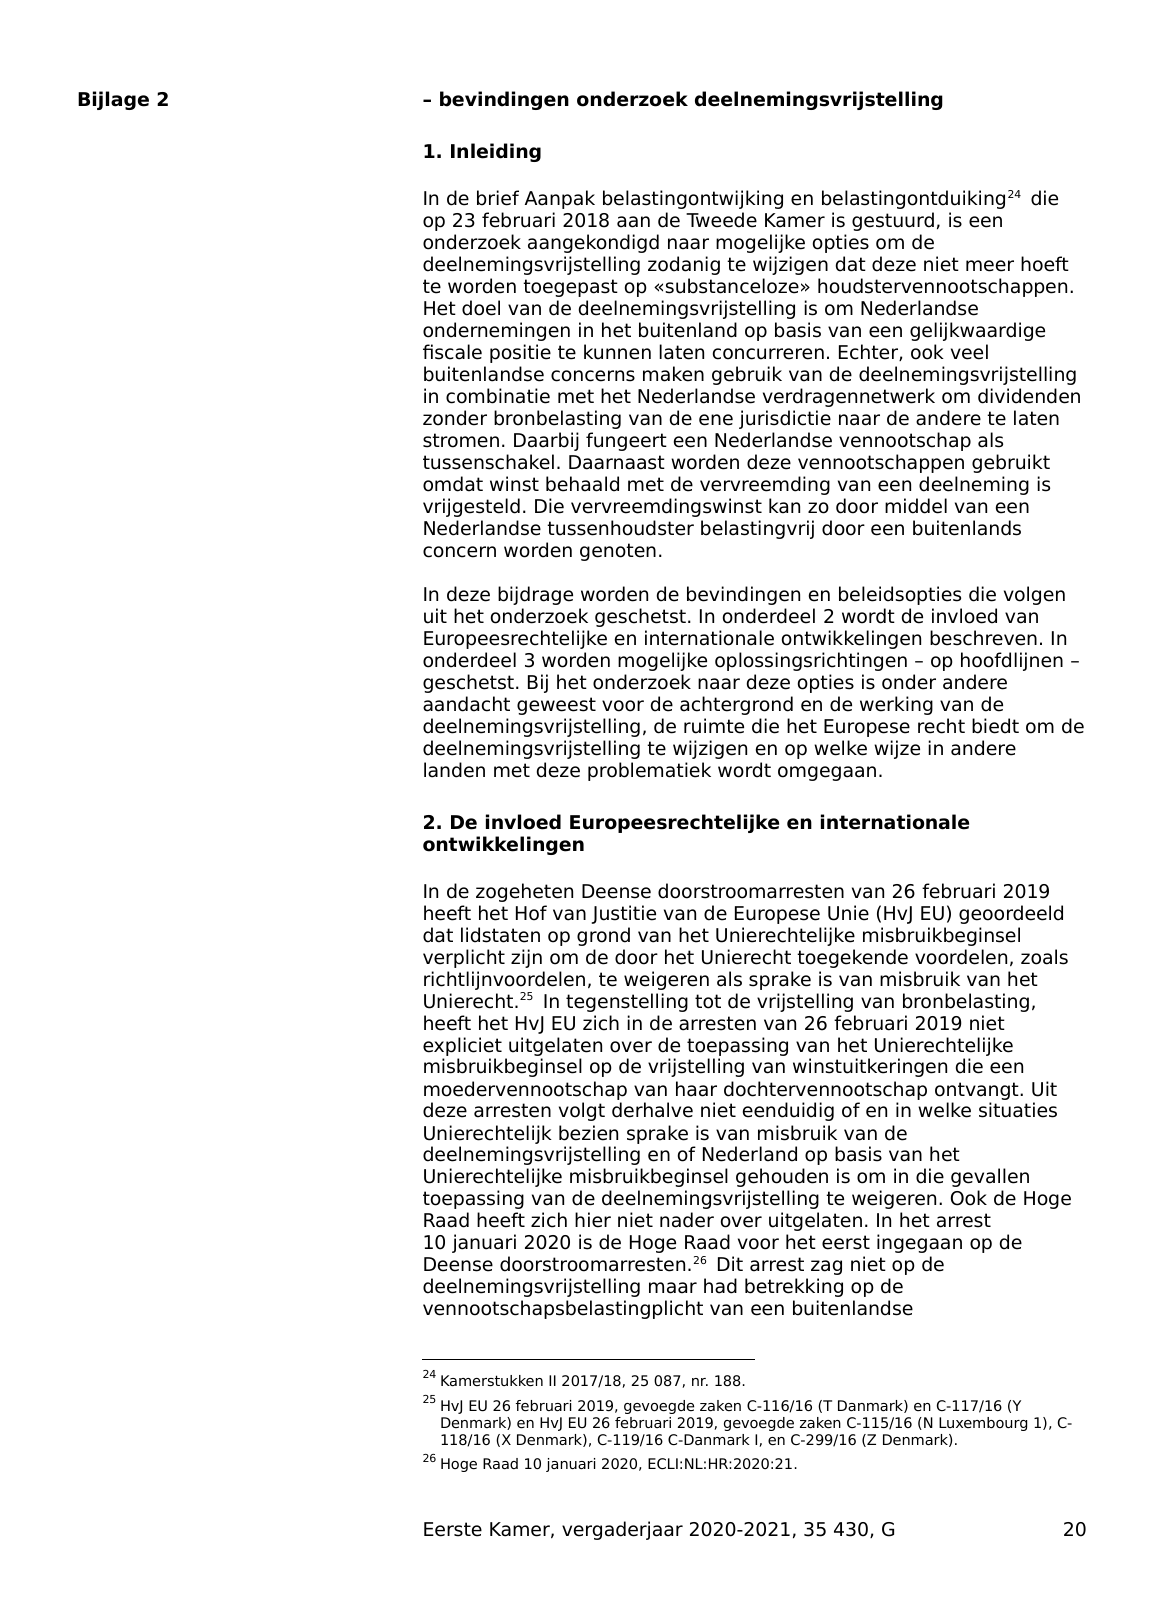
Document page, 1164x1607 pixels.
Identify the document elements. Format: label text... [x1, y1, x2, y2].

subtitle 2. De invloed Europeesrechtelijke en internationale ontwikkelingen [422, 812, 1087, 856]
text In de zogeheten Deense doorstroomarresten van 26 februari 2019 heeft het Hof van Justitie van de Europese Unie (HvJ EU) geoordeeld dat lidstaten op grond van het Unierechtelijke misbruikbeginsel verplicht zijn om de door het Unierecht toegekende voordelen, zoals richtlijnvoordelen, te weigeren als sprake is van misbruik van het Unierecht. In tegenstelling tot de vrijstelling van bronbelasting, heeft het HvJ EU zich in de arresten van 26 februari 2019 niet expliciet uitgelaten over de toepassing van het Unierechtelijke misbruikbeginsel op de vrijstelling van winstuitkeringen die een moedervennootschap van haar dochtervennootschap ontvangt. Uit deze arresten volgt derhalve niet eenduidig of en in welke situaties Unierechtelijk bezien sprake is van misbruik van de deelnemingsvrijstelling en of Nederland op basis van het Unierechtelijke misbruikbeginsel gehouden is om in die gevallen toepassing van de deelnemingsvrijstelling te weigeren. Ook de Hoge Raad heeft zich hier niet nader over uitgelaten. In het arrest 10 januari 2020 is de Hoge Raad voor het eerst ingegaan op de Deense doorstroomarresten. Dit arrest zag niet op de deelnemingsvrijstelling maar had betrekking op de vennootschapsbelastingplicht van een buitenlandse [422, 881, 1087, 1320]
subtitle Bijlage 2 – bevindingen onderzoek deelnemingsvrijstelling [77, 89, 1087, 111]
text Hoge Raad 10 januari 2020, ECLI:NL:HR:2020:21. [422, 1452, 1087, 1474]
text In de brief Aanpak belastingontwijking en belastingontduiking die op 23 februari 2018 aan de Tweede Kamer is gestuurd, is een onderzoek aangekondigd naar mogelijke opties om de deelnemingsvrijstelling zodanig te wijzigen dat deze niet meer hoeft te worden toegepast op «substanceloze» houdstervennootschappen. Het doel van de deelnemingsvrijstelling is om Nederlandse ondernemingen in het buitenland op basis van een gelijkwaardige fiscale positie te kunnen laten concurreren. Echter, ook veel buitenlandse concerns maken gebruik van de deelnemingsvrijstelling in combinatie met het Nederlandse verdragennetwerk om dividenden zonder bronbelasting van de ene jurisdictie naar de andere te laten stromen. Daarbij fungeert een Nederlandse vennootschap als tussenschakel. Daarnaast worden deze vennootschappen gebruikt omdat winst behaald met de vervreemding van een deelneming is vrijgesteld. Die vervreemdingswinst kan zo door middel van een Nederlandse tussenhoudster belastingvrij door een buitenlands concern worden genoten. [422, 188, 1087, 562]
text In deze bijdrage worden de bevindingen en beleidsopties die volgen uit het onderzoek geschetst. In onderdeel 2 wordt de invloed van Europeesrechtelijke en internationale ontwikkelingen beschreven. In onderdeel 3 worden mogelijke oplossingsrichtingen – op hoofdlijnen – geschetst. Bij het onderzoek naar deze opties is onder andere aandacht geweest voor de achtergrond en de werking van de deelnemingsvrijstelling, de ruimte die het Europese recht biedt om de deelnemingsvrijstelling te wijzigen en op welke wijze in andere landen met deze problematiek wordt omgegaan. [422, 584, 1087, 782]
text Kamerstukken II 2017/18, 25 087, nr. 188. [422, 1368, 1087, 1391]
text HvJ EU 26 februari 2019, gevoegde zaken C-116/16 (T Danmark) en C-117/16 (Y Denmark) en HvJ EU 26 februari 2019, gevoegde zaken C-115/16 (N Luxembourg 1), C-118/16 (X Denmark), C-119/16 C-Danmark I, en C-299/16 (Z Denmark). [422, 1393, 1087, 1449]
subtitle 1. Inleiding [422, 141, 1087, 163]
